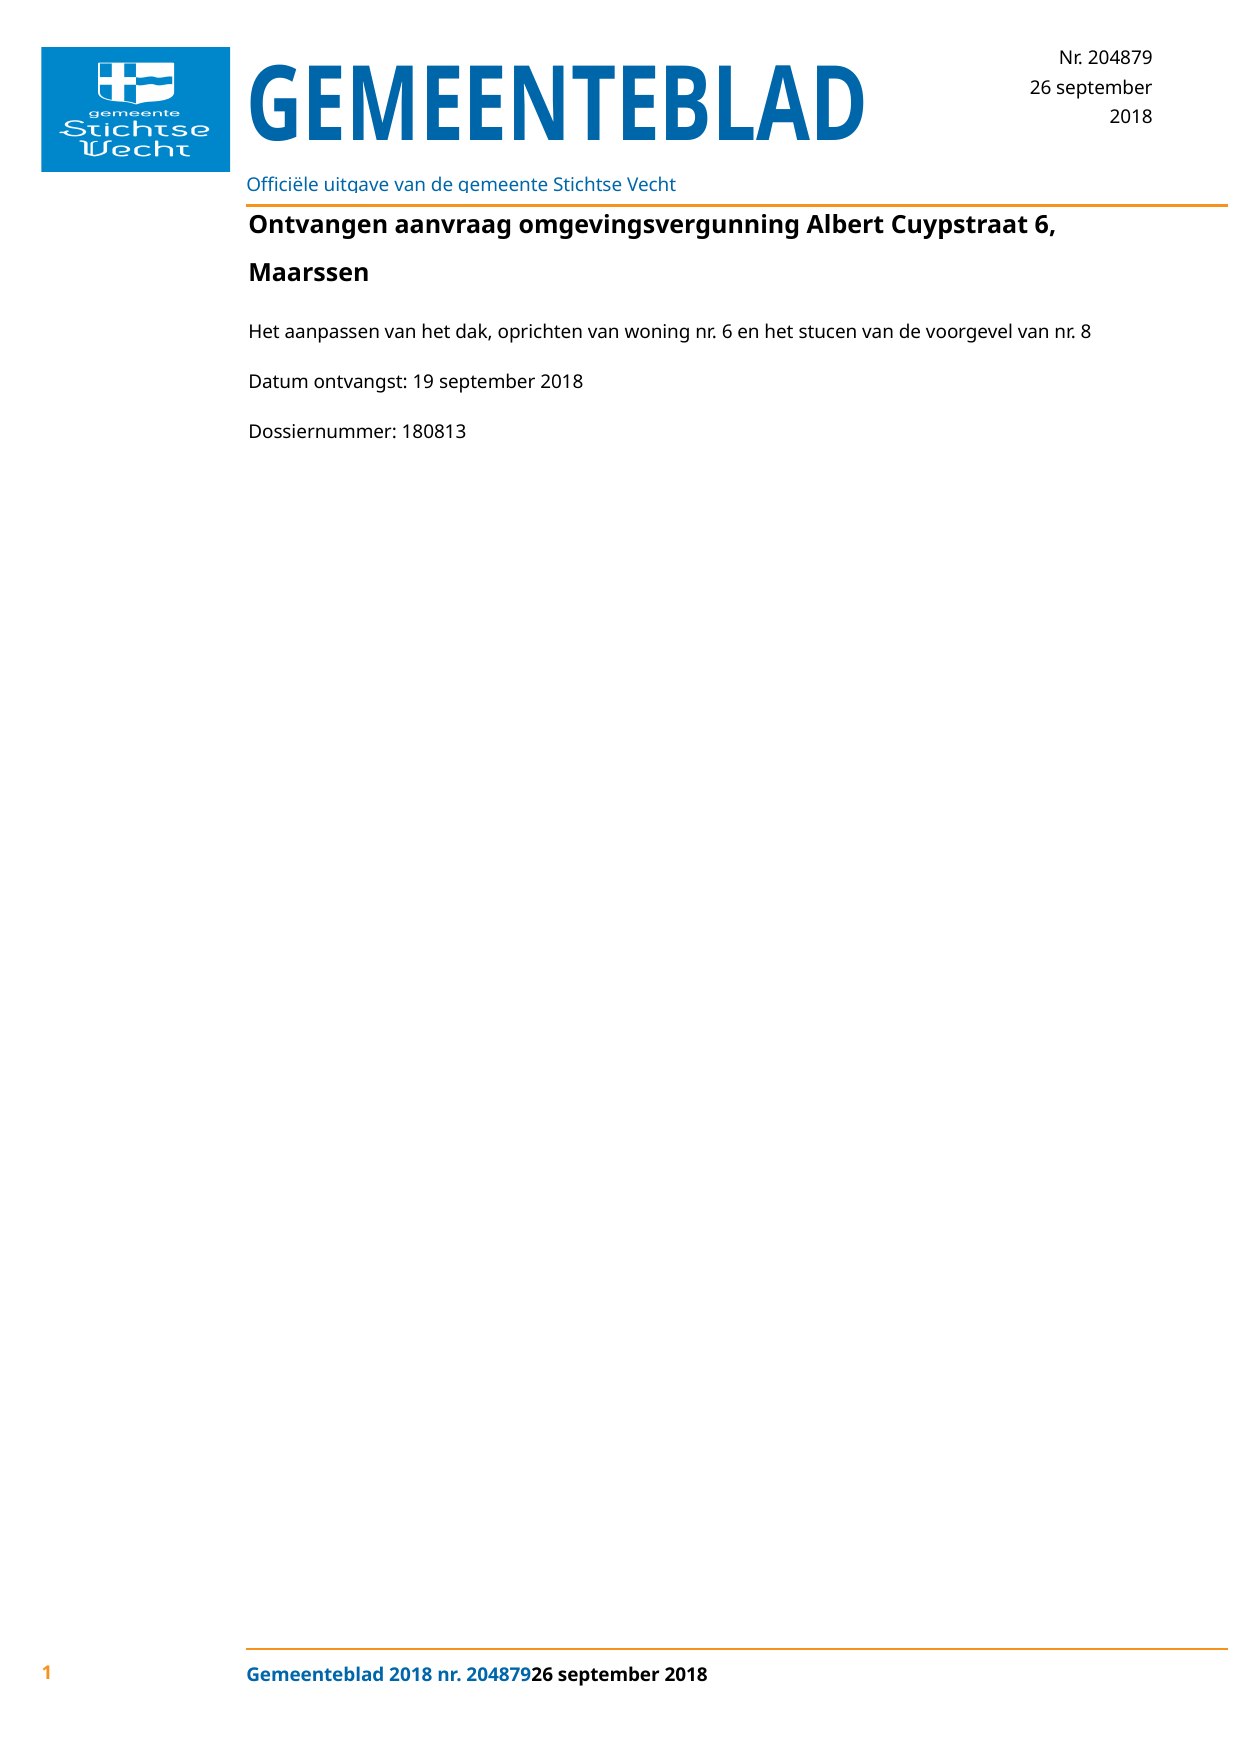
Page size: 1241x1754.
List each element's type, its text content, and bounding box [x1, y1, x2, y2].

text Ontvangen aanvraag omgevingsvergunning Albert Cuypstraat 6, Maarssen [248, 207, 1152, 288]
picture [137, 63, 174, 103]
text Datum ontvangst: 19 september 2018 [248, 368, 1152, 394]
picture [99, 63, 135, 101]
text Dossiernummer: 180813 [248, 419, 1152, 444]
text Het aanpassen van het dak, oprichten van woning nr. 6 en het stucen van de voorgevel van nr. 8 [248, 318, 1152, 344]
